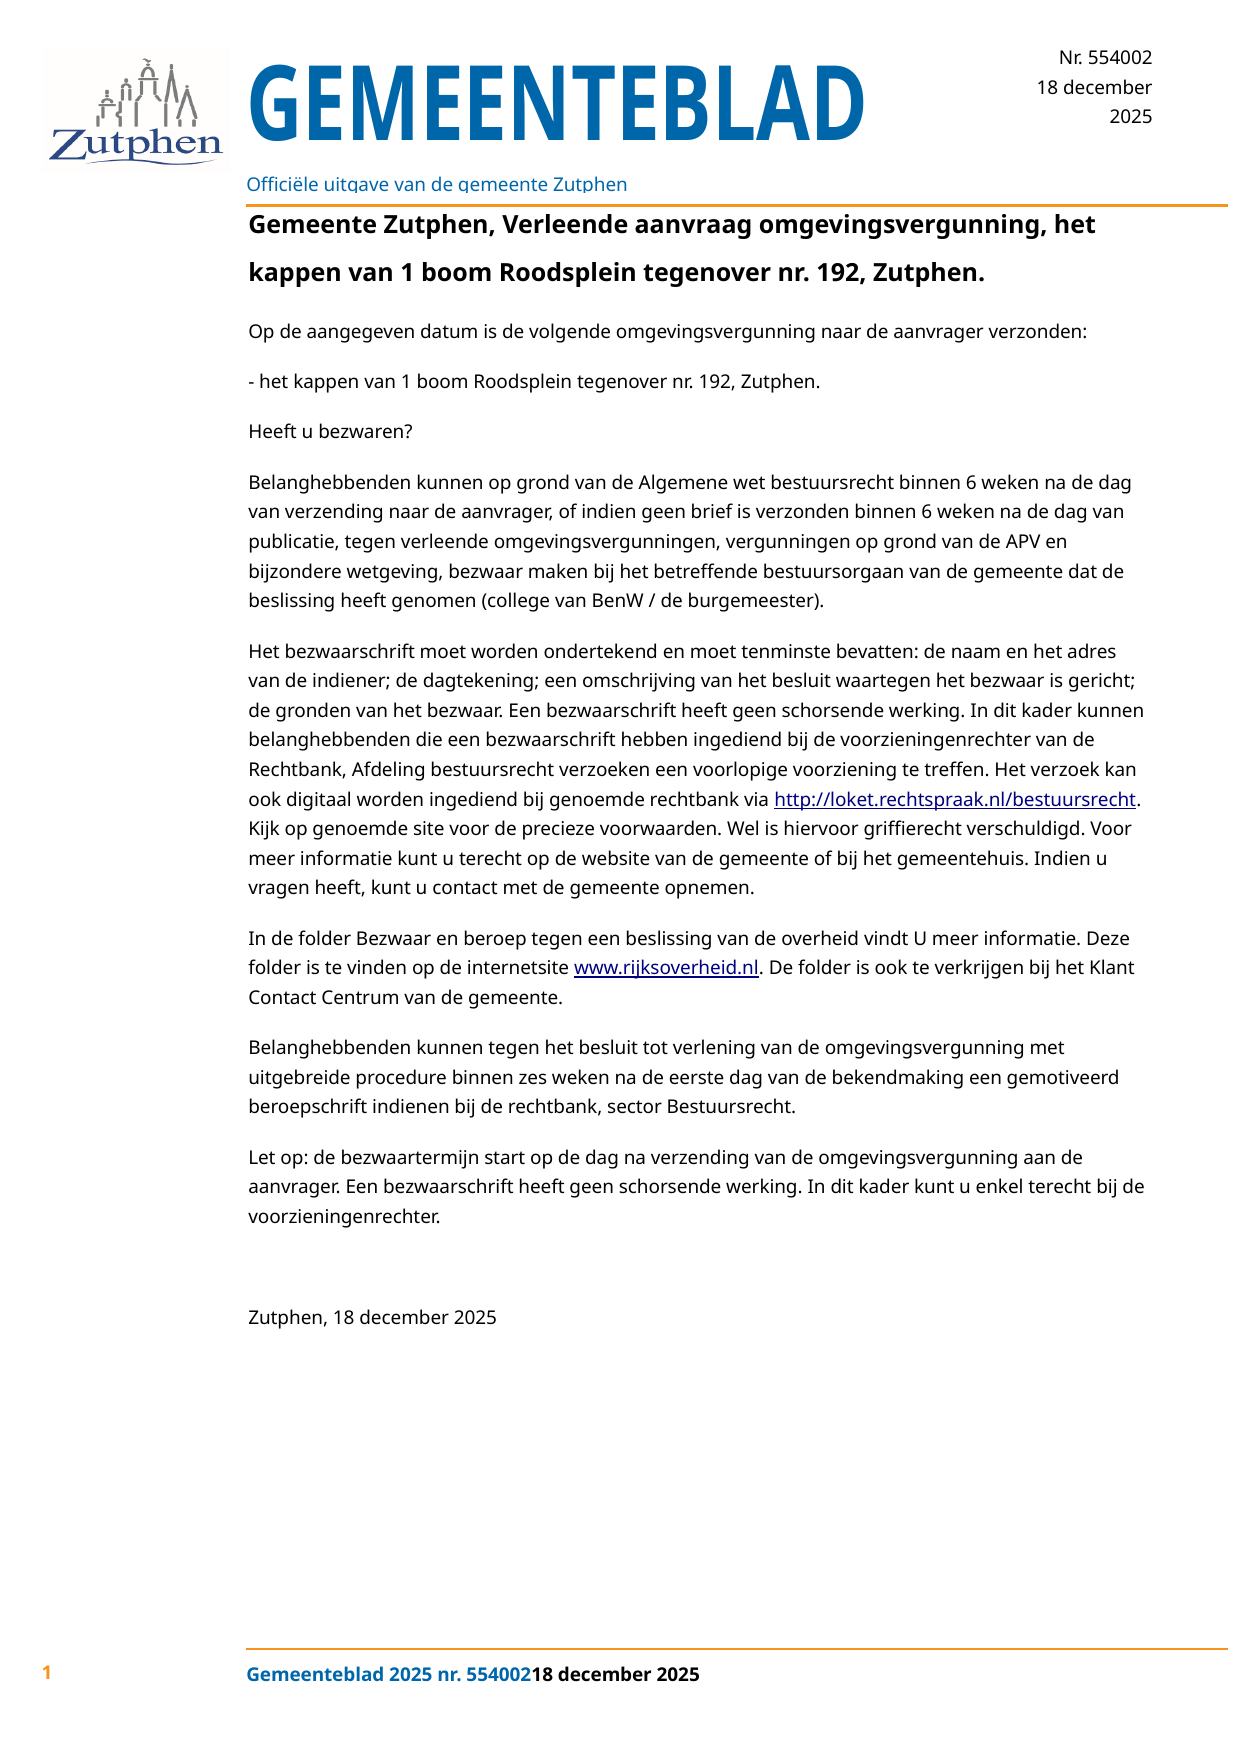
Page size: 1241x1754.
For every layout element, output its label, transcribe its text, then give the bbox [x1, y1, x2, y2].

text Belanghebbenden kunnen op grond van de Algemene wet bestuursrecht binnen 6 weken na de dag van verzending naar de aanvrager, of indien geen brief is verzonden binnen 6 weken na de dag van publicatie, tegen verleende omgevingsvergunningen, vergunningen op grond van de APV en bijzondere wetgeving, bezwaar maken bij het betreffende bestuursorgaan van de gemeente dat de beslissing heeft genomen (college van BenW / de burgemeester). [248, 469, 1152, 613]
text Het bezwaarschrift moet worden ondertekend en moet tenminste bevatten: de naam en het adres van de indiener; de dagtekening; een omschrijving van het besluit waartegen het bezwaar is gericht; de gronden van het bezwaar. Een bezwaarschrift heeft geen schorsende werking. In dit kader kunnen belanghebbenden die een bezwaarschrift hebben ingediend bij de voorzieningenrechter van de Rechtbank, Afdeling bestuursrecht verzoeken een voorlopige voorziening te treffen. Het verzoek kan ook digitaal worden ingediend bij genoemde rechtbank via http://loket.rechtspraak.nl/bestuursrecht. Kijk op genoemde site voor de precieze voorwaarden. Wel is hiervoor griffierecht verschuldigd. Voor meer informatie kunt u terecht op de website van de gemeente of bij het gemeentehuis. Indien u vragen heeft, kunt u contact met de gemeente opnemen. [248, 638, 1152, 900]
text - het kappen van 1 boom Roodsplein tegenover nr. 192, Zutphen. [248, 368, 1152, 394]
text In de folder Bezwaar en beroep tegen een beslissing van de overheid vindt U meer informatie. Deze folder is te vinden op de internetsite www.rijksoverheid.nl. De folder is ook te verkrijgen bij het Klant Contact Centrum van de gemeente. [248, 925, 1152, 1010]
picture [41, 47, 231, 172]
text Let op: de bezwaartermijn start op de dag na verzending van de omgevingsvergunning aan de aanvrager. Een bezwaarschrift heeft geen schorsende werking. In dit kader kunt u enkel terecht bij de voorzieningenrechter. [248, 1144, 1152, 1229]
text Zutphen, 18 december 2025 [248, 1304, 1152, 1330]
text Op de aangegeven datum is de volgende omgevingsvergunning naar de aanvrager verzonden: [248, 318, 1152, 344]
text Gemeente Zutphen, Verleende aanvraag omgevingsvergunning, het kappen van 1 boom Roodsplein tegenover nr. 192, Zutphen. [248, 207, 1152, 288]
text Belanghebbenden kunnen tegen het besluit tot verlening van de omgevingsvergunning met uitgebreide procedure binnen zes weken na de eerste dag van de bekendmaking een gemotiveerd beroepschrift indienen bij de rechtbank, sector Bestuursrecht. [248, 1034, 1152, 1119]
text Heeft u bezwaren? [248, 419, 1152, 444]
